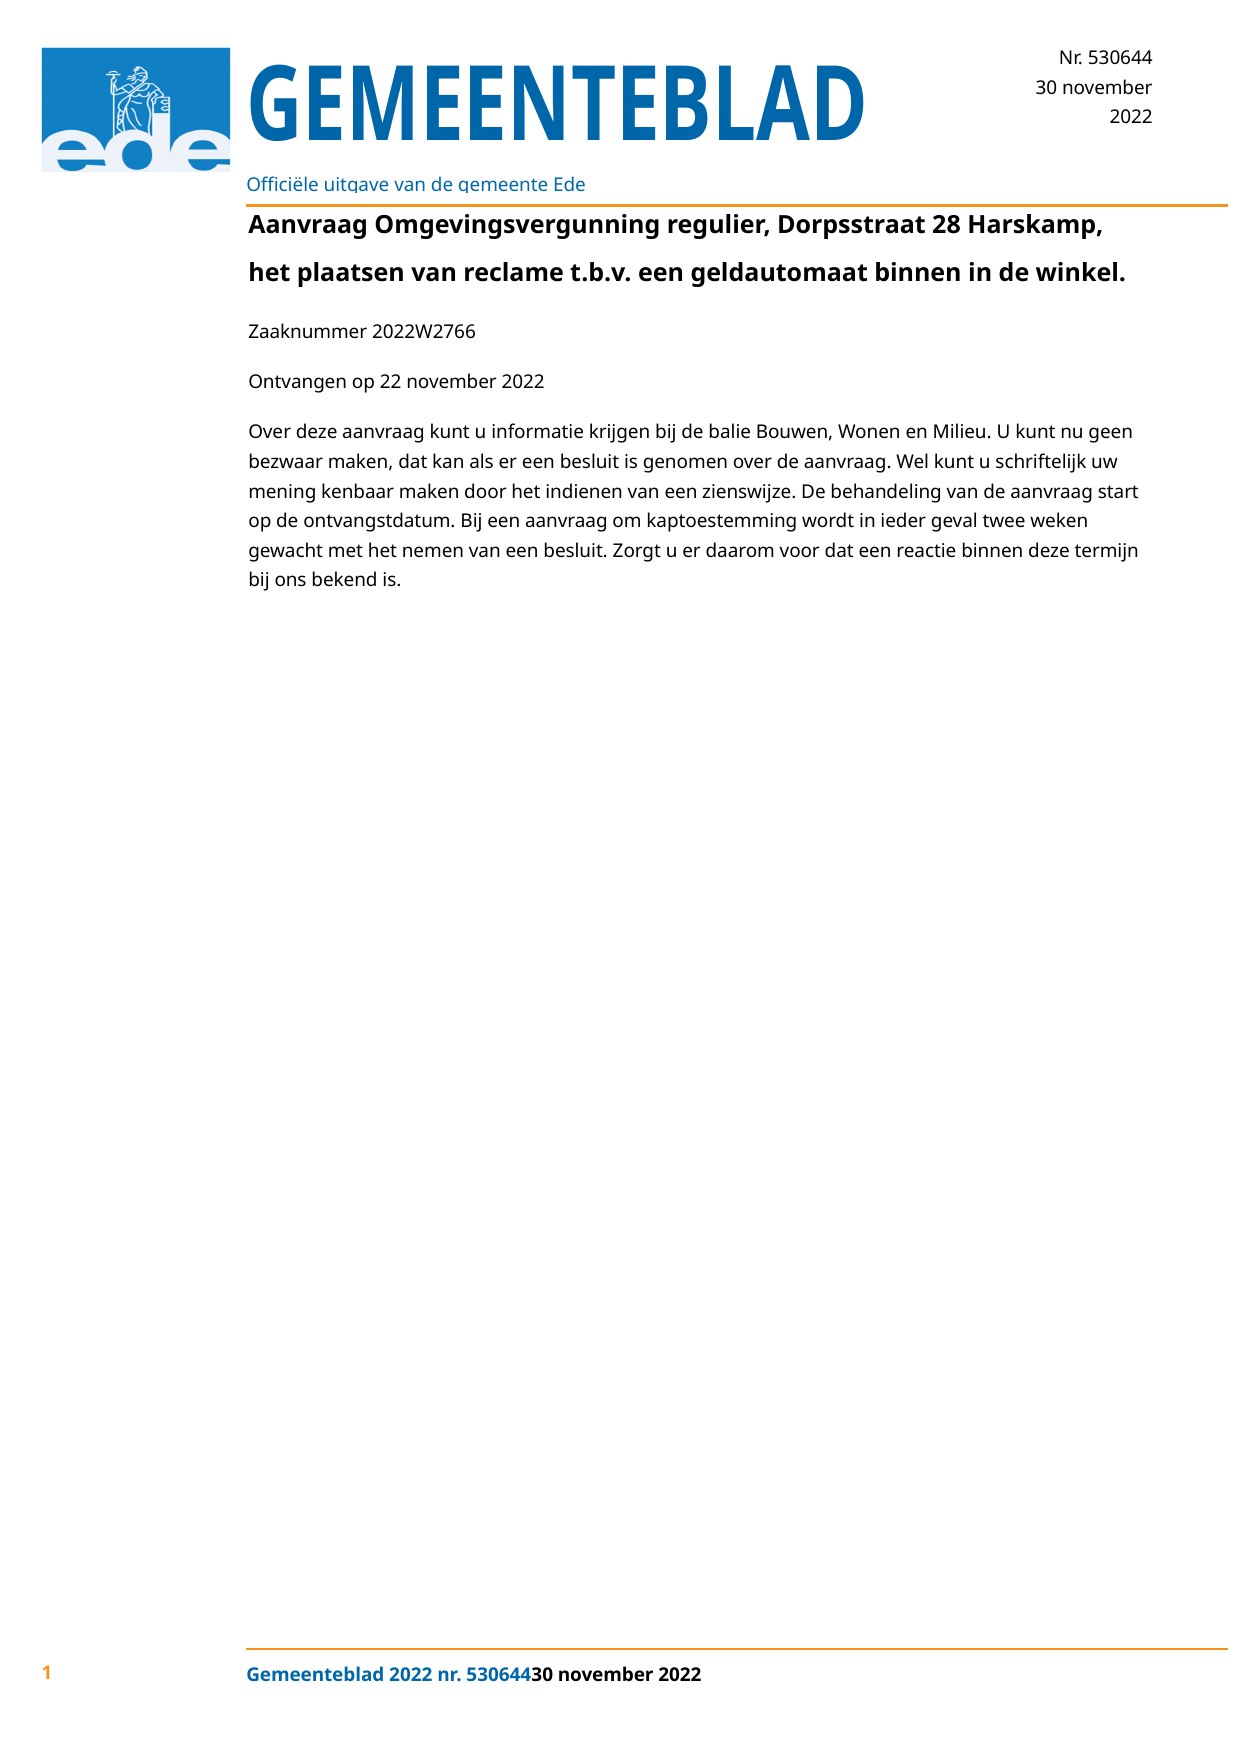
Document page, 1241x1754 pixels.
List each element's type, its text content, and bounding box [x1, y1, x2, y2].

text Aanvraag Omgevingsvergunning regulier, Dorpsstraat 28 Harskamp, het plaatsen van reclame t.b.v. een geldautomaat binnen in de winkel. [248, 207, 1152, 288]
text Ontvangen op 22 november 2022 [248, 368, 1152, 394]
text Zaaknummer 2022W2766 [248, 318, 1152, 344]
picture [41, 47, 231, 172]
text Over deze aanvraag kunt u informatie krijgen bij de balie Bouwen, Wonen en Milieu. U kunt nu geen bezwaar maken, dat kan als er een besluit is genomen over de aanvraag. Wel kunt u schriftelijk uw mening kenbaar maken door het indienen van een zienswijze. De behandeling van de aanvraag start op de ontvangstdatum. Bij een aanvraag om kaptoestemming wordt in ieder geval twee weken gewacht met het nemen van een besluit. Zorgt u er daarom voor dat een reactie binnen deze termijn bij ons bekend is. [248, 419, 1152, 592]
